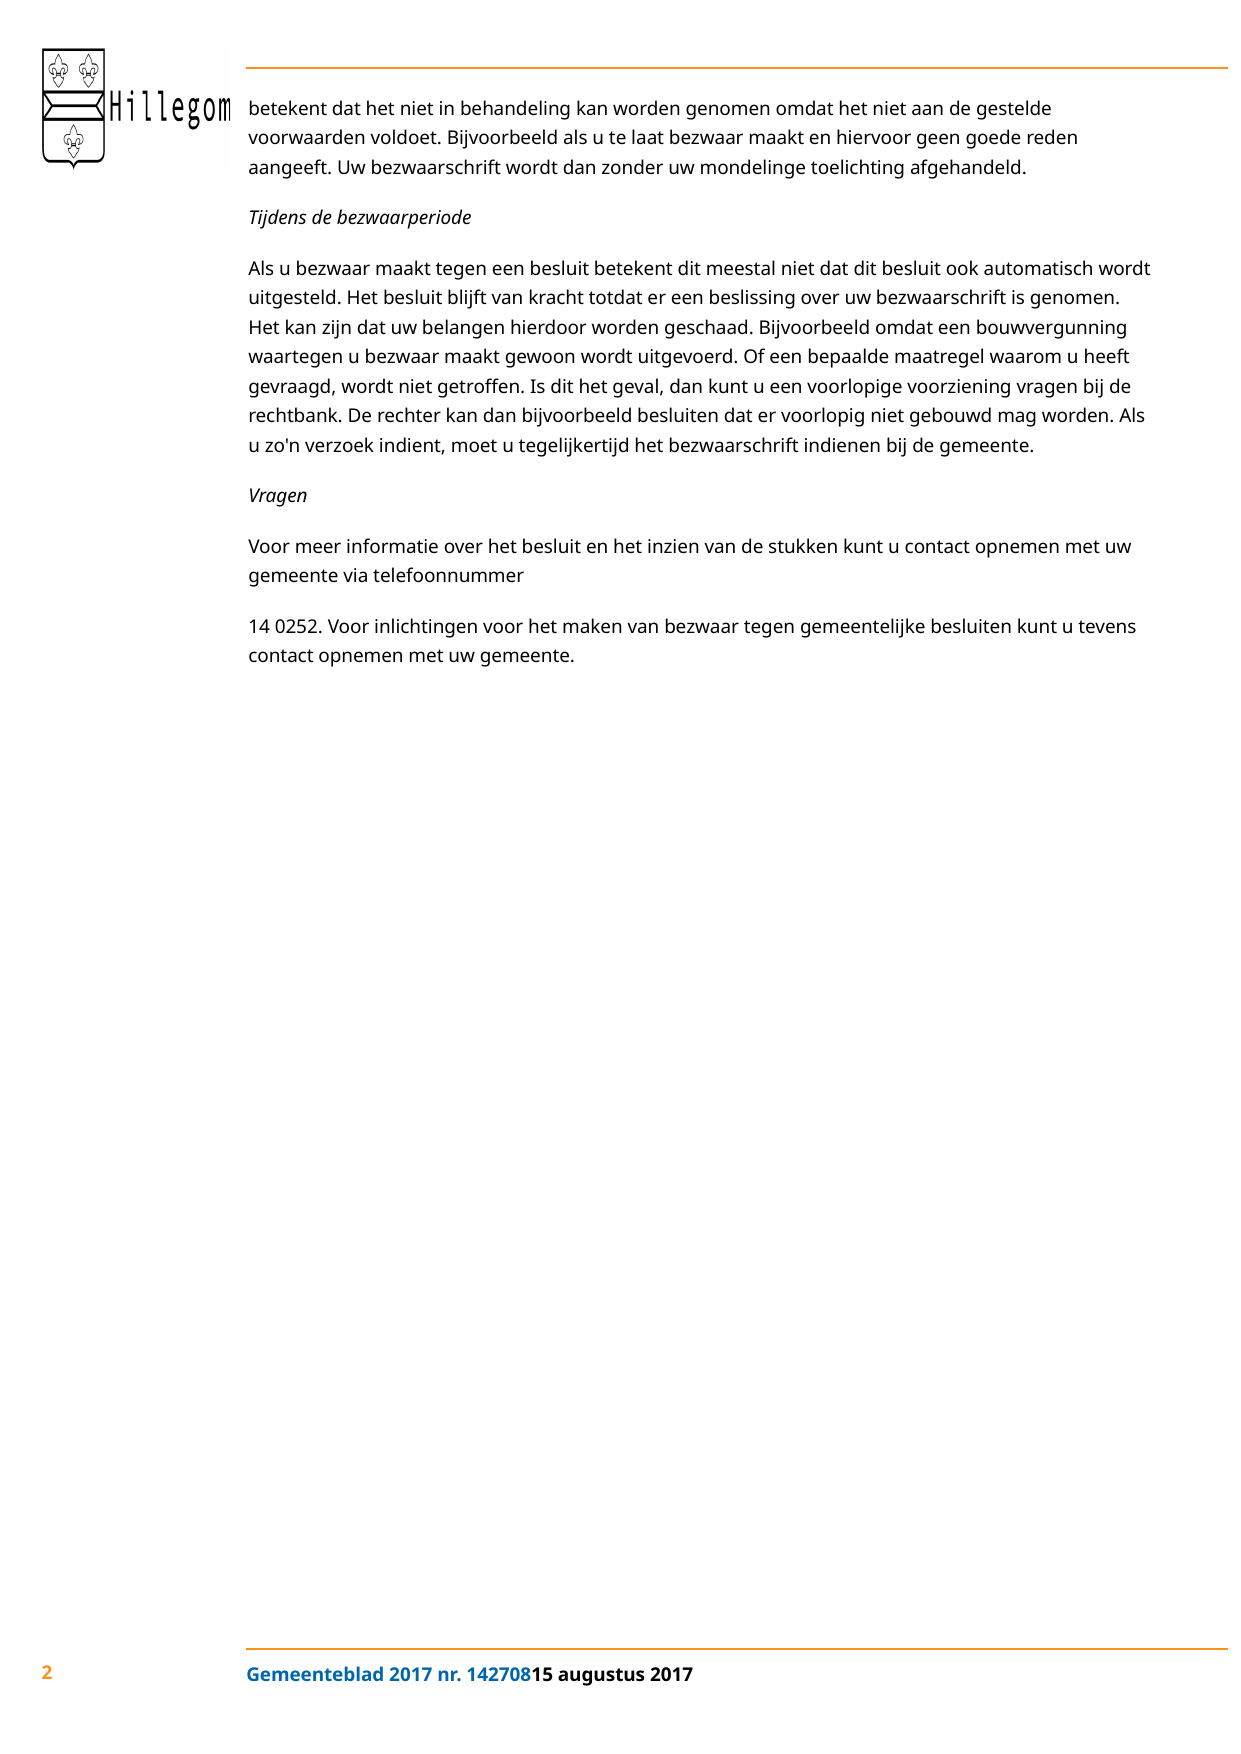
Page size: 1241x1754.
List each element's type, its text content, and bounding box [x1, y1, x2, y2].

text Voor meer informatie over het besluit en het inzien van de stukken kunt u contact opnemen met uw gemeente via telefoonnummer [248, 533, 1152, 588]
text Als u bezwaar maakt tegen een besluit betekent dit meestal niet dat dit besluit ook automatisch wordt uitgesteld. Het besluit blijft van kracht totdat er een beslissing over uw bezwaarschrift is genomen. Het kan zijn dat uw belangen hierdoor worden geschaad. Bijvoorbeeld omdat een bouwvergunning waartegen u bezwaar maakt gewoon wordt uitgevoerd. Of een bepaalde maatregel waarom u heeft gevraagd, wordt niet getroffen. Is dit het geval, dan kunt u een voorlopige voorziening vragen bij de rechtbank. De rechter kan dan bijvoorbeeld besluiten dat er voorlopig niet gebouwd mag worden. Als u zo'n verzoek indient, moet u tegelijkertijd het bezwaarschrift indienen bij de gemeente. [248, 255, 1152, 458]
text 14 0252. Voor inlichtingen voor het maken van bezwaar tegen gemeentelijke besluiten kunt u tevens contact opnemen met uw gemeente. [248, 613, 1152, 668]
text Tijdens de bezwaarperiode [248, 204, 1152, 230]
text betekent dat het niet in behandeling kan worden genomen omdat het niet aan de gestelde voorwaarden voldoet. Bijvoorbeeld als u te laat bezwaar maakt en hiervoor geen goede reden aangeeft. Uw bezwaarschrift wordt dan zonder uw mondelinge toelichting afgehandeld. [248, 95, 1152, 180]
picture [41, 47, 231, 172]
text Vragen [248, 483, 1152, 508]
